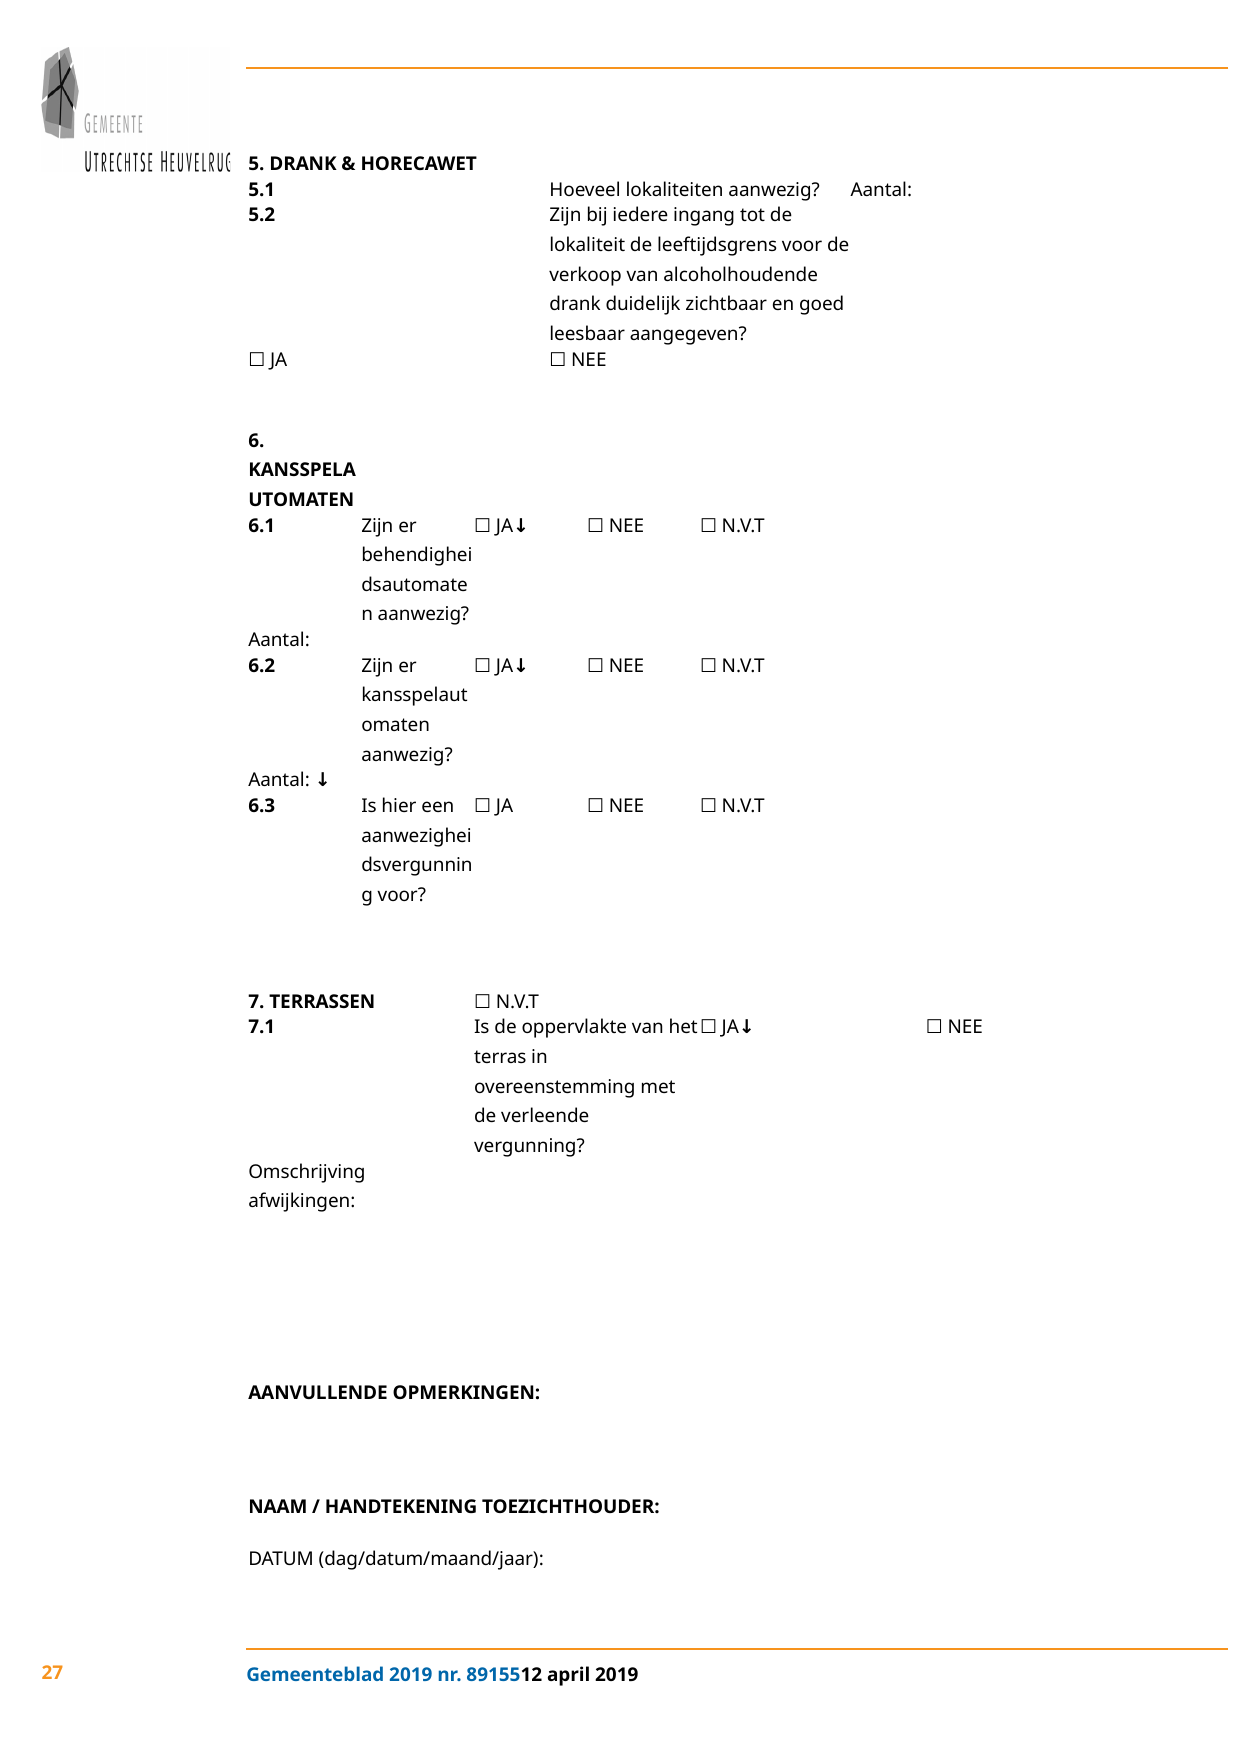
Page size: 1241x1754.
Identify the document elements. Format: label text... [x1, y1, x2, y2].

table_header 5. DRANK & HORECAWET [248, 150, 549, 176]
table_cell [700, 1243, 926, 1268]
table_cell ☐ JA [474, 792, 587, 907]
table_cell [1039, 907, 1152, 932]
table_cell 6.2 [248, 652, 361, 767]
table_cell Zijn er kansspelautomaten aanwezig? [361, 652, 474, 767]
table_header NAAM / HANDTEKENING TOEZICHTHOUDER: [248, 1494, 1152, 1519]
table_cell [361, 767, 474, 792]
table_cell ☐ NEE [587, 512, 700, 626]
table_cell [248, 1519, 1152, 1545]
table_cell [248, 1243, 474, 1268]
table_cell 6.3 [248, 792, 361, 907]
table_header ☐ N.V.T [474, 988, 700, 1014]
table_cell Zijn er behendigheidsautomaten aanwezig? [361, 512, 474, 626]
table_cell [926, 907, 1038, 932]
table_cell [926, 1243, 1152, 1268]
table_cell 6.1 [248, 512, 361, 626]
table_cell DATUM (dag/datum/maand/jaar): [248, 1545, 1152, 1571]
table_cell Hoeveel lokaliteiten aanwezig? [549, 176, 850, 202]
table_header AANVULLENDE OPMERKINGEN: [248, 1379, 1152, 1434]
table_cell [361, 626, 474, 652]
table_cell Zijn bij iedere ingang tot de lokaliteit de leeftijdsgrens voor de verkoop van alcoholhoudende drank duidelijk zichtbaar en goed leesbaar aangegeven? [549, 202, 850, 346]
table_cell [248, 907, 361, 932]
table_cell 5.1 [248, 176, 549, 202]
table_cell ☐ NEE [587, 652, 700, 767]
table_cell 7.1 [248, 1014, 474, 1158]
table_cell ☐ NEE [587, 792, 700, 907]
table_cell ☐ NEE [549, 346, 850, 371]
table_cell Aantal: [850, 176, 1152, 202]
table_cell [700, 907, 813, 932]
table_cell Is hier een aanwezigheidsvergunning voor? [361, 792, 474, 907]
table_cell ☐ N.V.T [700, 512, 813, 626]
table_cell [813, 792, 926, 907]
table_cell [361, 907, 474, 932]
table_cell ☐ JA↓ [474, 512, 587, 626]
table_header 6. KANSSPELAUTOMATEN [248, 427, 361, 512]
table_cell ☐ NEE [926, 1014, 1152, 1158]
table_cell Omschrijving afwijkingen: [248, 1158, 474, 1243]
table_cell ☐ JA [248, 346, 549, 371]
table_cell ☐ N.V.T [700, 792, 813, 907]
table_cell [474, 907, 587, 932]
table_cell [474, 1243, 700, 1268]
table_cell 5.2 [248, 202, 549, 346]
table_cell Is de oppervlakte van het terras in overeenstemming met de verleende vergunning? [474, 1014, 700, 1158]
table_cell ☐ JA↓ [474, 652, 587, 767]
table_cell ☐ N.V.T [700, 652, 813, 767]
table_cell Aantal: [248, 626, 361, 652]
table_cell [813, 907, 926, 932]
table_cell Aantal: ↓ [248, 767, 361, 792]
picture [41, 47, 231, 172]
table_cell [587, 907, 700, 932]
table_cell [850, 202, 1152, 346]
table_cell ☐ JA↓ [700, 1014, 926, 1158]
table_header 7. TERRASSEN [248, 988, 474, 1014]
